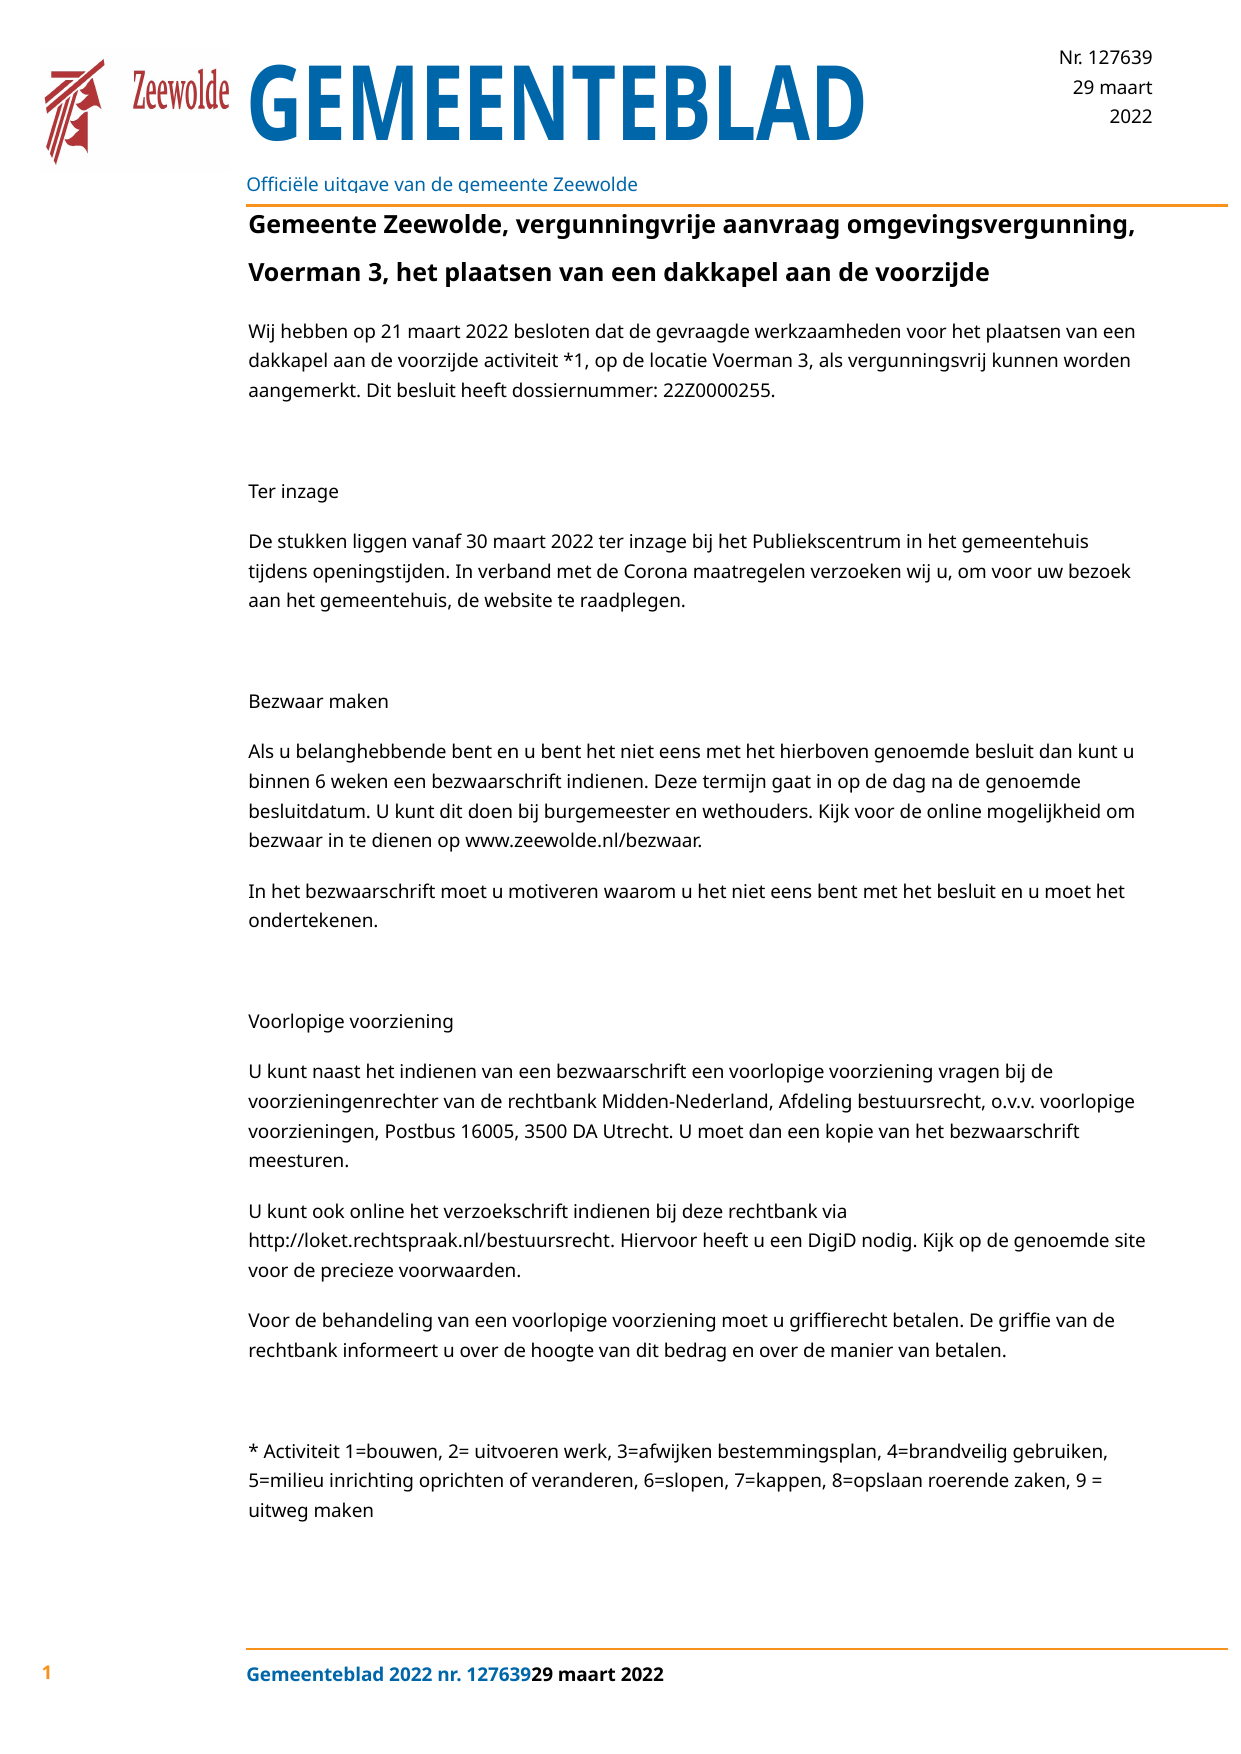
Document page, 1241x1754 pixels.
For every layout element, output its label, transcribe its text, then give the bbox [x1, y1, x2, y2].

text * Activiteit 1=bouwen, 2= uitvoeren werk, 3=afwijken bestemmingsplan, 4=brandveilig gebruiken, 5=milieu inrichting oprichten of veranderen, 6=slopen, 7=kappen, 8=opslaan roerende zaken, 9 = uitweg maken [248, 1438, 1152, 1523]
text Voor de behandeling van een voorlopige voorziening moet u griffierecht betalen. De griffie van de rechtbank informeert u over de hoogte van dit bedrag en over de manier van betalen. [248, 1307, 1152, 1363]
text U kunt naast het indienen van een bezwaarschrift een voorlopige voorziening vragen bij de voorzieningenrechter van de rechtbank Midden-Nederland, Afdeling bestuursrecht, o.v.v. voorlopige voorzieningen, Postbus 16005, 3500 DA Utrecht. U moet dan een kopie van het bezwaarschrift meesturen. [248, 1059, 1152, 1173]
text De stukken liggen vanaf 30 maart 2022 ter inzage bij het Publiekscentrum in het gemeentehuis tijdens openingstijden. In verband met de Corona maatregelen verzoeken wij u, om voor uw bezoek aan het gemeentehuis, de website te raadplegen. [248, 528, 1152, 613]
text Als u belanghebbende bent en u bent het niet eens met het hierboven genoemde besluit dan kunt u binnen 6 weken een bezwaarschrift indienen. Deze termijn gaat in op de dag na de genoemde besluitdatum. U kunt dit doen bij burgemeester en wethouders. Kijk voor de online mogelijkheid om bezwaar in te dienen op www.zeewolde.nl/bezwaar. [248, 739, 1152, 853]
text Wij hebben op 21 maart 2022 besloten dat de gevraagde werkzaamheden voor het plaatsen van een dakkapel aan de voorzijde activiteit *1, op de locatie Voerman 3, als vergunningsvrij kunnen worden aangemerkt. Dit besluit heeft dossiernummer: 22Z0000255. [248, 318, 1152, 403]
text Voorlopige voorziening [248, 1008, 1152, 1034]
text U kunt ook online het verzoekschrift indienen bij deze rechtbank via http://loket.rechtspraak.nl/bestuursrecht. Hiervoor heeft u een DigiD nodig. Kijk op de genoemde site voor de precieze voorwaarden. [248, 1198, 1152, 1283]
text Bezwaar maken [248, 688, 1152, 714]
picture [41, 47, 231, 172]
text Ter inzage [248, 478, 1152, 504]
text Gemeente Zeewolde, vergunningvrije aanvraag omgevingsvergunning, Voerman 3, het plaatsen van een dakkapel aan de voorzijde [248, 207, 1152, 288]
text In het bezwaarschrift moet u motiveren waarom u het niet eens bent met het besluit en u moet het ondertekenen. [248, 878, 1152, 933]
